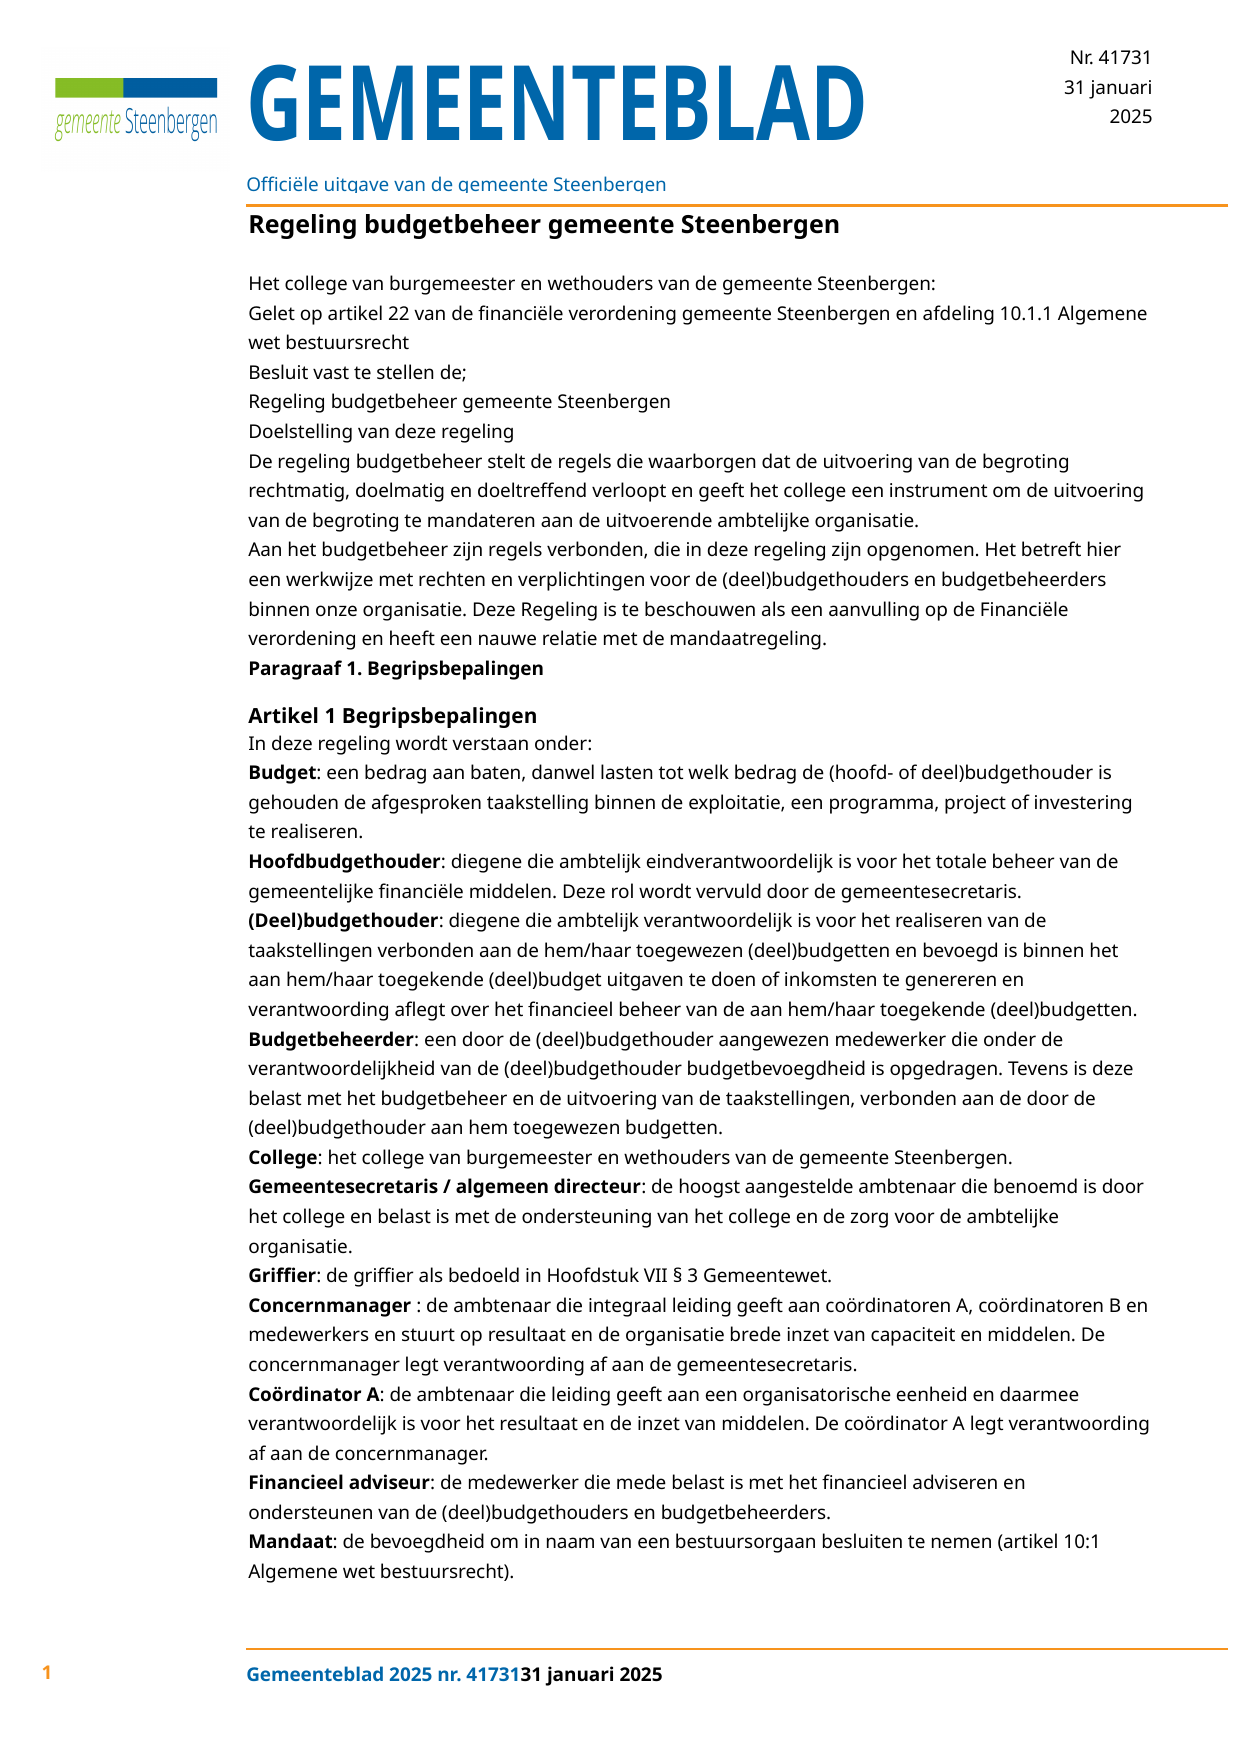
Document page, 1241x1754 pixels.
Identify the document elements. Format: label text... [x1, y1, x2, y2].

text Paragraaf 1. Begripsbepalingen [248, 655, 1152, 681]
text (Deel)budgethouder: diegene die ambtelijk verantwoordelijk is voor het realiseren van de taakstellingen verbonden aan de hem/haar toegewezen (deel)budgetten en bevoegd is binnen het aan hem/haar toegekende (deel)budget uitgaven te doen of inkomsten te genereren en verantwoording aflegt over het financieel beheer van de aan hem/haar toegekende (deel)budgetten. [248, 907, 1152, 1022]
text Budget: een bedrag aan baten, danwel lasten tot welk bedrag de (hoofd- of deel)budgethouder is gehouden de afgesproken taakstelling binnen de exploitatie, een programma, project of investering te realiseren. [248, 759, 1152, 844]
text Besluit vast te stellen de; [248, 359, 1152, 385]
text Artikel 1 Begripsbepalingen [248, 701, 1152, 730]
text Aan het budgetbeheer zijn regels verbonden, die in deze regeling zijn opgenomen. Het betreft hier een werkwijze met rechten en verplichtingen voor de (deel)budgethouders en budgetbeheerders binnen onze organisatie. Deze Regeling is te beschouwen als een aanvulling op de Financiële verordening en heeft een nauwe relatie met de mandaatregeling. [248, 537, 1152, 651]
picture [41, 47, 231, 172]
text Regeling budgetbeheer gemeente Steenbergen [248, 207, 1152, 241]
text Budgetbeheerder: een door de (deel)budgethouder aangewezen medewerker die onder de verantwoordelijkheid van de (deel)budgethouder budgetbevoegdheid is opgedragen. Tevens is deze belast met het budgetbeheer en de uitvoering van de taakstellingen, verbonden aan de door de (deel)budgethouder aan hem toegewezen budgetten. [248, 1026, 1152, 1140]
text Regeling budgetbeheer gemeente Steenbergen [248, 389, 1152, 414]
text Mandaat: de bevoegdheid om in naam van een bestuursorgaan besluiten te nemen (artikel 10:1 Algemene wet bestuursrecht). [248, 1529, 1152, 1584]
text Coördinator A: de ambtenaar die leiding geeft aan een organisatorische eenheid en daarmee verantwoordelijk is voor het resultaat en de inzet van middelen. De coördinator A legt verantwoording af aan de concernmanager. [248, 1381, 1152, 1466]
text Het college van burgemeester en wethouders van de gemeente Steenbergen: [248, 270, 1152, 296]
text Griffier: de griffier als bedoeld in Hoofdstuk VII § 3 Gemeentewet. [248, 1262, 1152, 1288]
text De regeling budgetbeheer stelt de regels die waarborgen dat de uitvoering van de begroting rechtmatig, doelmatig en doeltreffend verloopt en geeft het college een instrument om de uitvoering van de begroting te mandateren aan de uitvoerende ambtelijke organisatie. [248, 448, 1152, 533]
text Gelet op artikel 22 van de financiële verordening gemeente Steenbergen en afdeling 10.1.1 Algemene wet bestuursrecht [248, 300, 1152, 355]
text Doelstelling van deze regeling [248, 418, 1152, 444]
text Financieel adviseur: de medewerker die mede belast is met het financieel adviseren en ondersteunen van de (deel)budgethouders en budgetbeheerders. [248, 1469, 1152, 1525]
text Concernmanager : de ambtenaar die integraal leiding geeft aan coördinatoren A, coördinatoren B en medewerkers en stuurt op resultaat en de organisatie brede inzet van capaciteit en middelen. De concernmanager legt verantwoording af aan de gemeentesecretaris. [248, 1292, 1152, 1377]
text In deze regeling wordt verstaan onder: [248, 730, 1152, 756]
text College: het college van burgemeester en wethouders van de gemeente Steenbergen. [248, 1144, 1152, 1170]
text Hoofdbudgethouder: diegene die ambtelijk eindverantwoordelijk is voor het totale beheer van de gemeentelijke financiële middelen. Deze rol wordt vervuld door de gemeentesecretaris. [248, 848, 1152, 903]
text Gemeentesecretaris / algemeen directeur: de hoogst aangestelde ambtenaar die benoemd is door het college en belast is met de ondersteuning van het college en de zorg voor de ambtelijke organisatie. [248, 1174, 1152, 1258]
